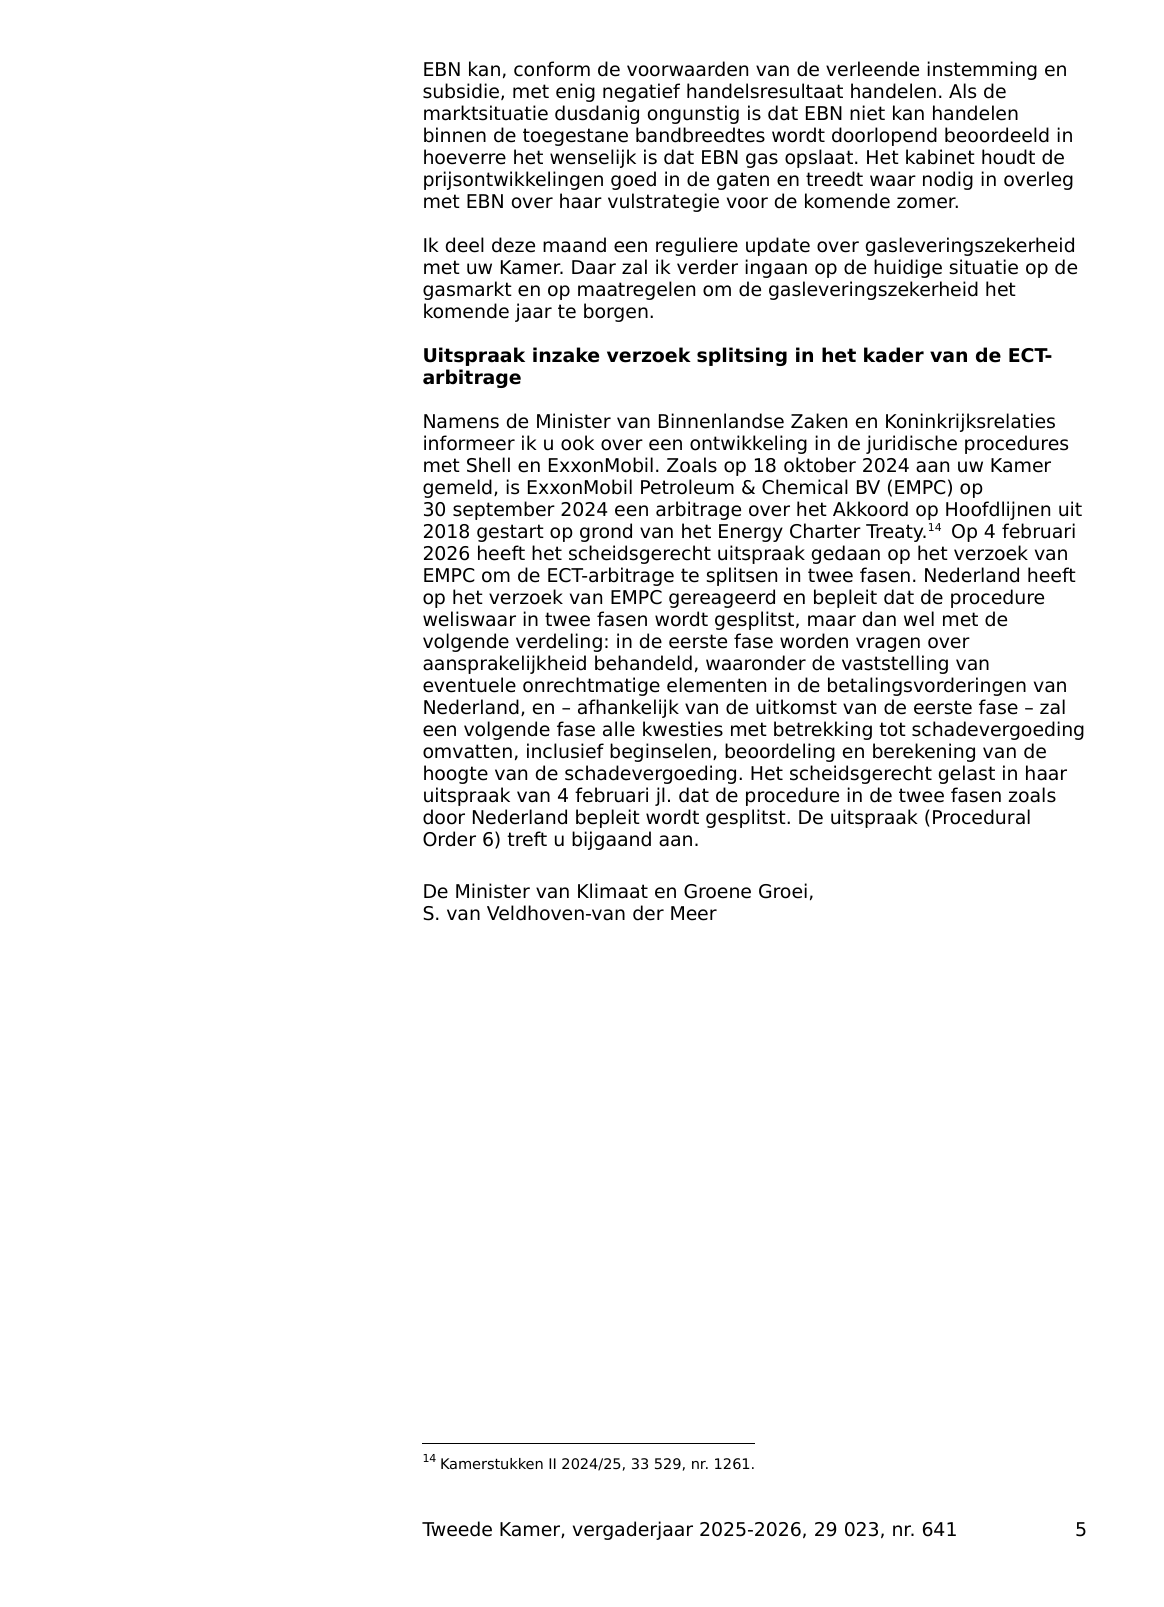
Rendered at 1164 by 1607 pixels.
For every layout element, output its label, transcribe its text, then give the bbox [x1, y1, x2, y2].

text De Minister van Klimaat en Groene Groei, S. van Veldhoven-van der Meer [422, 881, 1087, 925]
text Kamerstukken II 2024/25, 33 529, nr. 1261. [422, 1452, 1087, 1474]
text Namens de Minister van Binnenlandse Zaken en Koninkrijksrelaties informeer ik u ook over een ontwikkeling in de juridische procedures met Shell en ExxonMobil. Zoals op 18 oktober 2024 aan uw Kamer gemeld, is ExxonMobil Petroleum & Chemical BV (EMPC) op 30 september 2024 een arbitrage over het Akkoord op Hoofdlijnen uit 2018 gestart op grond van het Energy Charter Treaty. Op 4 februari 2026 heeft het scheidsgerecht uitspraak gedaan op het verzoek van EMPC om de ECT-arbitrage te splitsen in twee fasen. Nederland heeft op het verzoek van EMPC gereageerd en bepleit dat de procedure weliswaar in twee fasen wordt gesplitst, maar dan wel met de volgende verdeling: in de eerste fase worden vragen over aansprakelijkheid behandeld, waaronder de vaststelling van eventuele onrechtmatige elementen in de betalingsvorderingen van Nederland, en – afhankelijk van de uitkomst van de eerste fase – zal een volgende fase alle kwesties met betrekking tot schadevergoeding omvatten, inclusief beginselen, beoordeling en berekening van de hoogte van de schadevergoeding. Het scheidsgerecht gelast in haar uitspraak van 4 februari jl. dat de procedure in de twee fasen zoals door Nederland bepleit wordt gesplitst. De uitspraak (Procedural Order 6) treft u bijgaand aan. [422, 411, 1087, 851]
text Ik deel deze maand een reguliere update over gasleveringszekerheid met uw Kamer. Daar zal ik verder ingaan op de huidige situatie op de gasmarkt en op maatregelen om de gasleveringszekerheid het komende jaar te borgen. [422, 235, 1087, 323]
text EBN kan, conform de voorwaarden van de verleende instemming en subsidie, met enig negatief handelsresultaat handelen. Als de marktsituatie dusdanig ongunstig is dat EBN niet kan handelen binnen de toegestane bandbreedtes wordt doorlopend beoordeeld in hoeverre het wenselijk is dat EBN gas opslaat. Het kabinet houdt de prijsontwikkelingen goed in de gaten en treedt waar nodig in overleg met EBN over haar vulstrategie voor de komende zomer. [422, 59, 1087, 213]
subtitle Uitspraak inzake verzoek splitsing in het kader van de ECT-arbitrage [422, 345, 1087, 389]
